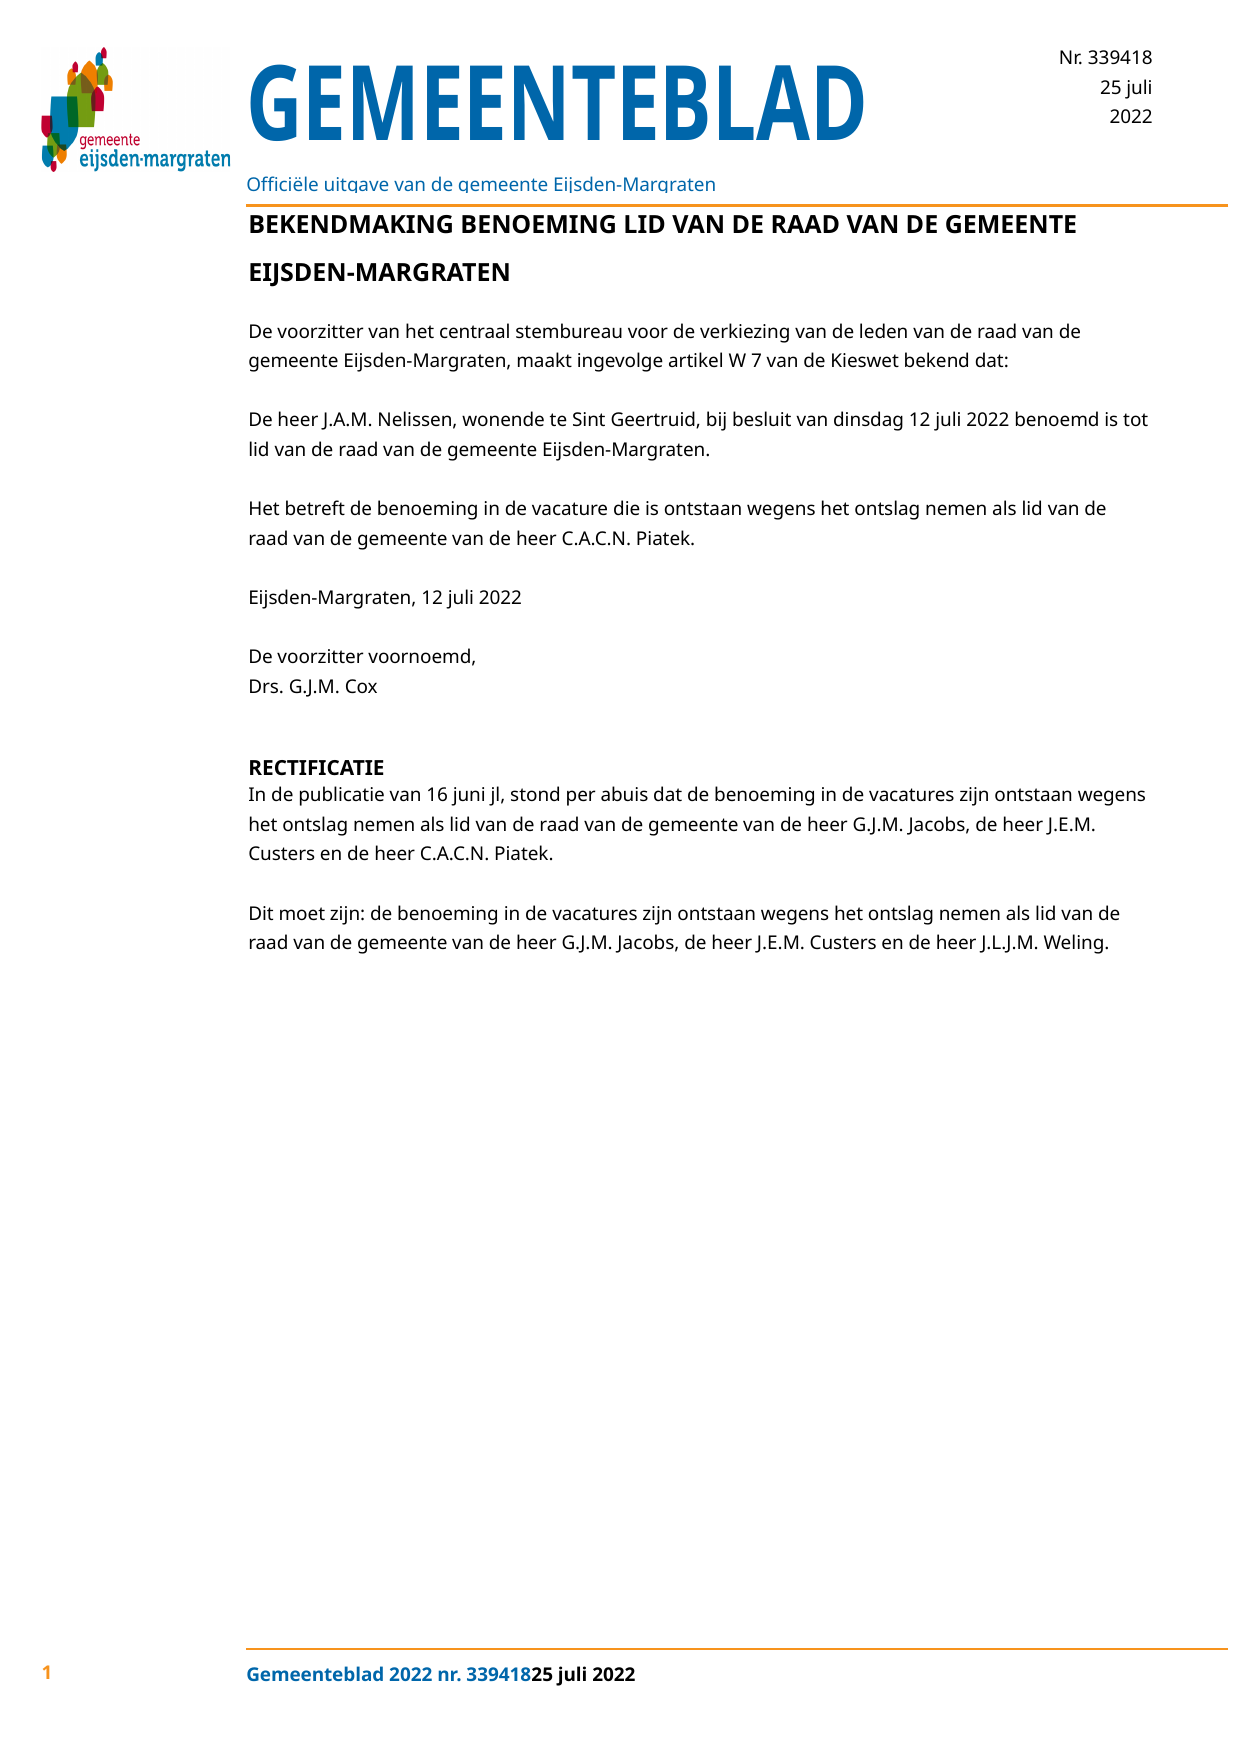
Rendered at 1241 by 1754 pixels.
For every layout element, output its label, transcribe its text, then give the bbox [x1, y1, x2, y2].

text BEKENDMAKING BENOEMING LID VAN DE RAAD VAN DE GEMEENTE EIJSDEN-MARGRATEN [248, 207, 1152, 288]
text De voorzitter voornoemd, [248, 643, 1152, 669]
text RECTIFICATIE [248, 753, 1152, 781]
text Drs. G.J.M. Cox [248, 673, 1152, 699]
text Eijsden-Margraten, 12 juli 2022 [248, 584, 1152, 610]
text Dit moet zijn: de benoeming in de vacatures zijn ontstaan wegens het ontslag nemen als lid van de raad van de gemeente van de heer G.J.M. Jacobs, de heer J.E.M. Custers en de heer J.L.J.M. Weling. [248, 900, 1152, 955]
text De heer J.A.M. Nelissen, wonende te Sint Geertruid, bij besluit van dinsdag 12 juli 2022 benoemd is tot lid van de raad van de gemeente Eijsden-Margraten. [248, 407, 1152, 462]
text Het betreft de benoeming in de vacature die is ontstaan wegens het ontslag nemen als lid van de raad van de gemeente van de heer C.A.C.N. Piatek. [248, 495, 1152, 551]
text De voorzitter van het centraal stembureau voor de verkiezing van de leden van de raad van de gemeente Eijsden-Margraten, maakt ingevolge artikel W 7 van de Kieswet bekend dat: [248, 318, 1152, 373]
text In de publicatie van 16 juni jl, stond per abuis dat de benoeming in de vacatures zijn ontstaan wegens het ontslag nemen als lid van de raad van de gemeente van de heer G.J.M. Jacobs, de heer J.E.M. Custers en de heer C.A.C.N. Piatek. [248, 781, 1152, 866]
picture [41, 47, 231, 172]
